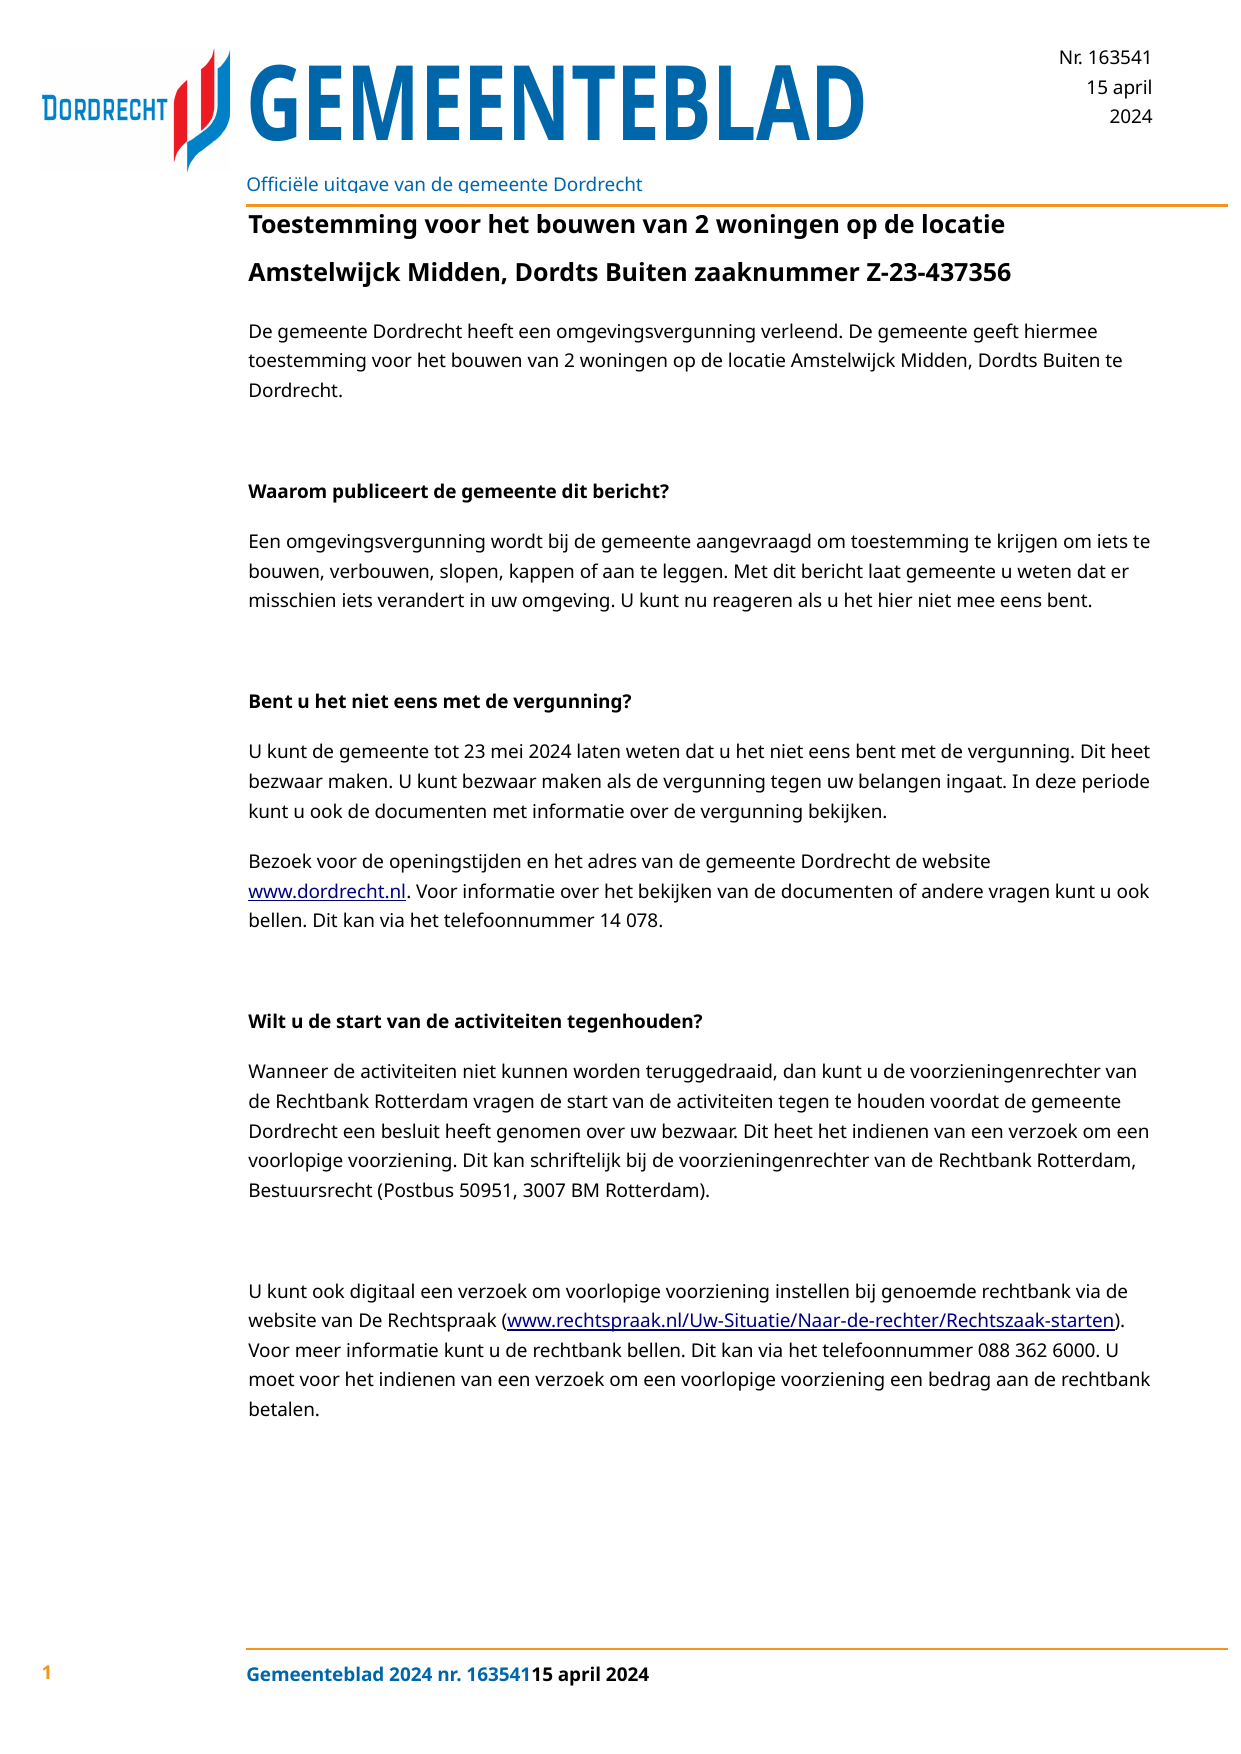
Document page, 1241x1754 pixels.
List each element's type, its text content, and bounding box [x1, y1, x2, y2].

text De gemeente Dordrecht heeft een omgevingsvergunning verleend. De gemeente geeft hiermee toestemming voor het bouwen van 2 woningen op de locatie Amstelwijck Midden, Dordts Buiten te Dordrecht. [248, 318, 1152, 403]
text Waarom publiceert de gemeente dit bericht? [248, 478, 1152, 504]
text U kunt de gemeente tot 23 mei 2024 laten weten dat u het niet eens bent met de vergunning. Dit heet bezwaar maken. U kunt bezwaar maken als de vergunning tegen uw belangen ingaat. In deze periode kunt u ook de documenten met informatie over de vergunning bekijken. [248, 739, 1152, 824]
text U kunt ook digitaal een verzoek om voorlopige voorziening instellen bij genoemde rechtbank via de website van De Rechtspraak (www.rechtspraak.nl/Uw-Situatie/Naar-de-rechter/Rechtszaak-starten). Voor meer informatie kunt u de rechtbank bellen. Dit kan via het telefoonnummer 088 362 6000. U moet voor het indienen van een verzoek om een voorlopige voorziening een bedrag aan de rechtbank betalen. [248, 1278, 1152, 1422]
text Bezoek voor de openingstijden en het adres van de gemeente Dordrecht de website www.dordrecht.nl. Voor informatie over het bekijken van de documenten of andere vragen kunt u ook bellen. Dit kan via het telefoonnummer 14 078. [248, 848, 1152, 933]
text Bent u het niet eens met de vergunning? [248, 688, 1152, 714]
text Toestemming voor het bouwen van 2 woningen op de locatie Amstelwijck Midden, Dordts Buiten zaaknummer Z-23-437356 [248, 207, 1152, 288]
text Wanneer de activiteiten niet kunnen worden teruggedraaid, dan kunt u de voorzieningenrechter van de Rechtbank Rotterdam vragen de start van de activiteiten tegen te houden voordat de gemeente Dordrecht een besluit heeft genomen over uw bezwaar. Dit heet het indienen van een verzoek om een voorlopige voorziening. Dit kan schriftelijk bij de voorzieningenrechter van de Rechtbank Rotterdam, Bestuursrecht (Postbus 50951, 3007 BM Rotterdam). [248, 1059, 1152, 1203]
text Wilt u de start van de activiteiten tegenhouden? [248, 1008, 1152, 1034]
text Een omgevingsvergunning wordt bij de gemeente aangevraagd om toestemming te krijgen om iets te bouwen, verbouwen, slopen, kappen of aan te leggen. Met dit bericht laat gemeente u weten dat er misschien iets verandert in uw omgeving. U kunt nu reageren als u het hier niet mee eens bent. [248, 528, 1152, 613]
picture [41, 47, 231, 172]
